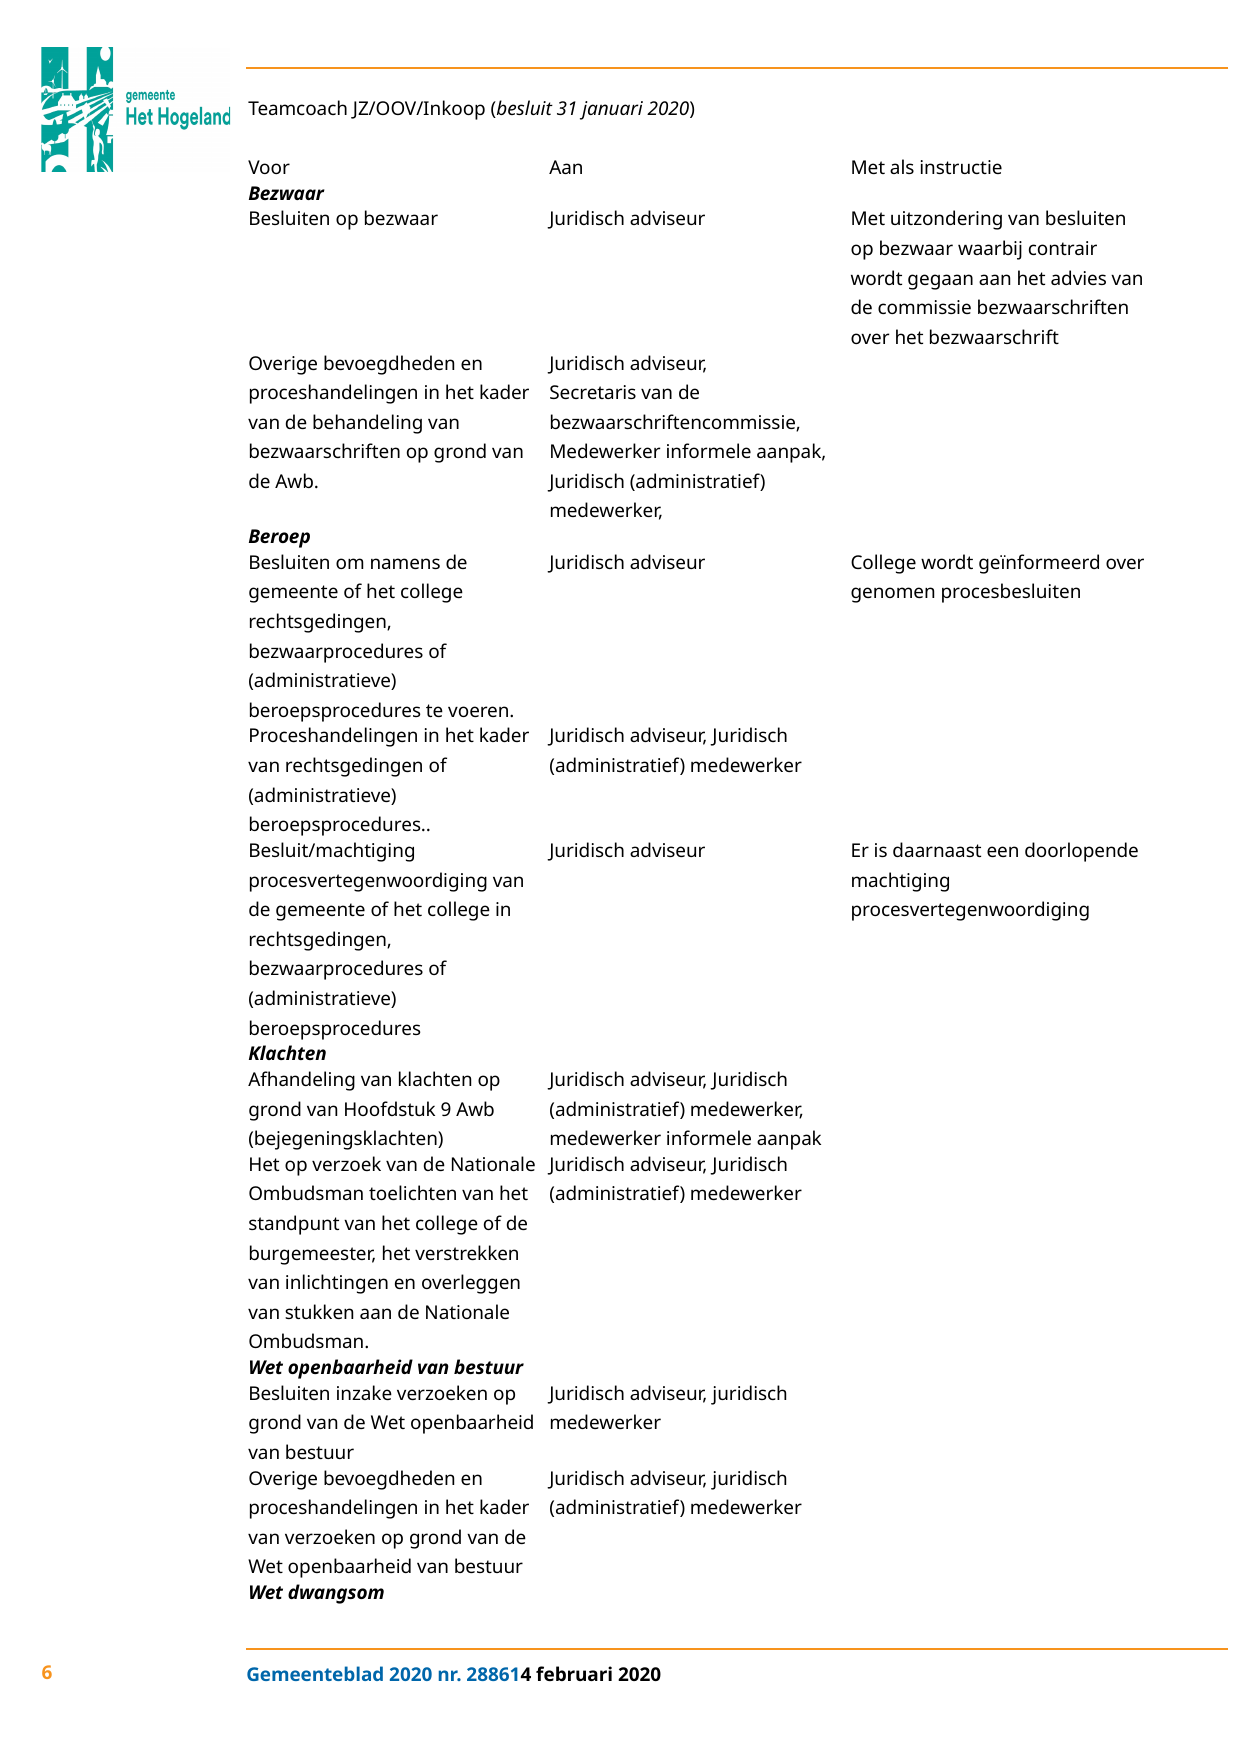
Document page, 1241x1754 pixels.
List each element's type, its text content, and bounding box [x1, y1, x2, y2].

table_cell Met uitzondering van besluiten op bezwaar waarbij contrair wordt gegaan aan het advies van de commissie bezwaarschriften over het bezwaarschrift [850, 206, 1152, 350]
table_cell Overige bevoegdheden en proceshandelingen in het kader van verzoeken op grond van de Wet openbaarheid van bestuur [248, 1465, 549, 1579]
table_cell Besluit/machtiging procesvertegenwoordiging van de gemeente of het college in rechtsgedingen, bezwaarprocedures of (administratieve) beroepsprocedures [248, 837, 549, 1040]
table_cell [850, 1066, 1152, 1151]
table_cell [850, 350, 1152, 523]
text Teamcoach JZ/OOV/Inkoop (besluit 31 januari 2020) [248, 95, 1152, 121]
table_header Aan [549, 154, 850, 180]
table_cell Besluiten op bezwaar [248, 206, 549, 350]
table_cell Besluiten inzake verzoeken op grond van de Wet openbaarheid van bestuur [248, 1380, 549, 1465]
table_cell Besluiten om namens de gemeente of het college rechtsgedingen, bezwaarprocedures of (administratieve) beroepsprocedures te voeren. [248, 549, 549, 723]
table_cell Juridisch adviseur, Secretaris van de bezwaarschriftencommissie, Medewerker informele aanpak, Juridisch (administratief) medewerker, [549, 350, 850, 523]
picture [41, 47, 231, 172]
table_cell Klachten [248, 1040, 549, 1066]
table_cell College wordt geïnformeerd over genomen procesbesluiten [850, 549, 1152, 723]
table_cell Juridisch adviseur, Juridisch (administratief) medewerker, medewerker informele aanpak [549, 1066, 850, 1151]
table_cell Juridisch adviseur [549, 549, 850, 723]
table_cell Proceshandelingen in het kader van rechtsgedingen of (administratieve) beroepsprocedures.. [248, 723, 549, 837]
table_cell Juridisch adviseur [549, 837, 850, 1040]
table_cell Juridisch adviseur, juridisch medewerker [549, 1380, 850, 1465]
table_cell Juridisch adviseur, Juridisch (administratief) medewerker [549, 1151, 850, 1354]
table_cell Afhandeling van klachten op grond van Hoofdstuk 9 Awb (bejegeningsklachten) [248, 1066, 549, 1151]
table_cell Juridisch adviseur, juridisch (administratief) medewerker [549, 1465, 850, 1579]
table_cell Er is daarnaast een doorlopende machtiging procesvertegenwoordiging [850, 837, 1152, 1040]
table_cell Juridisch adviseur, Juridisch (administratief) medewerker [549, 723, 850, 837]
table_cell Overige bevoegdheden en proceshandelingen in het kader van de behandeling van bezwaarschriften op grond van de Awb. [248, 350, 549, 523]
table_cell Bezwaar [248, 180, 549, 206]
table_cell Beroep [248, 523, 549, 549]
table_cell Het op verzoek van de Nationale Ombudsman toelichten van het standpunt van het college of de burgemeester, het verstrekken van inlichtingen en overleggen van stukken aan de Nationale Ombudsman. [248, 1151, 549, 1354]
table_cell Wet openbaarheid van bestuur [248, 1354, 549, 1380]
table_cell [850, 723, 1152, 837]
table_header Voor [248, 154, 549, 180]
table_cell [850, 1465, 1152, 1579]
table_cell Wet dwangsom [248, 1579, 549, 1605]
table_cell [850, 1380, 1152, 1465]
table_header Met als instructie [850, 154, 1152, 180]
table_cell Juridisch adviseur [549, 206, 850, 350]
table_cell [850, 1151, 1152, 1354]
